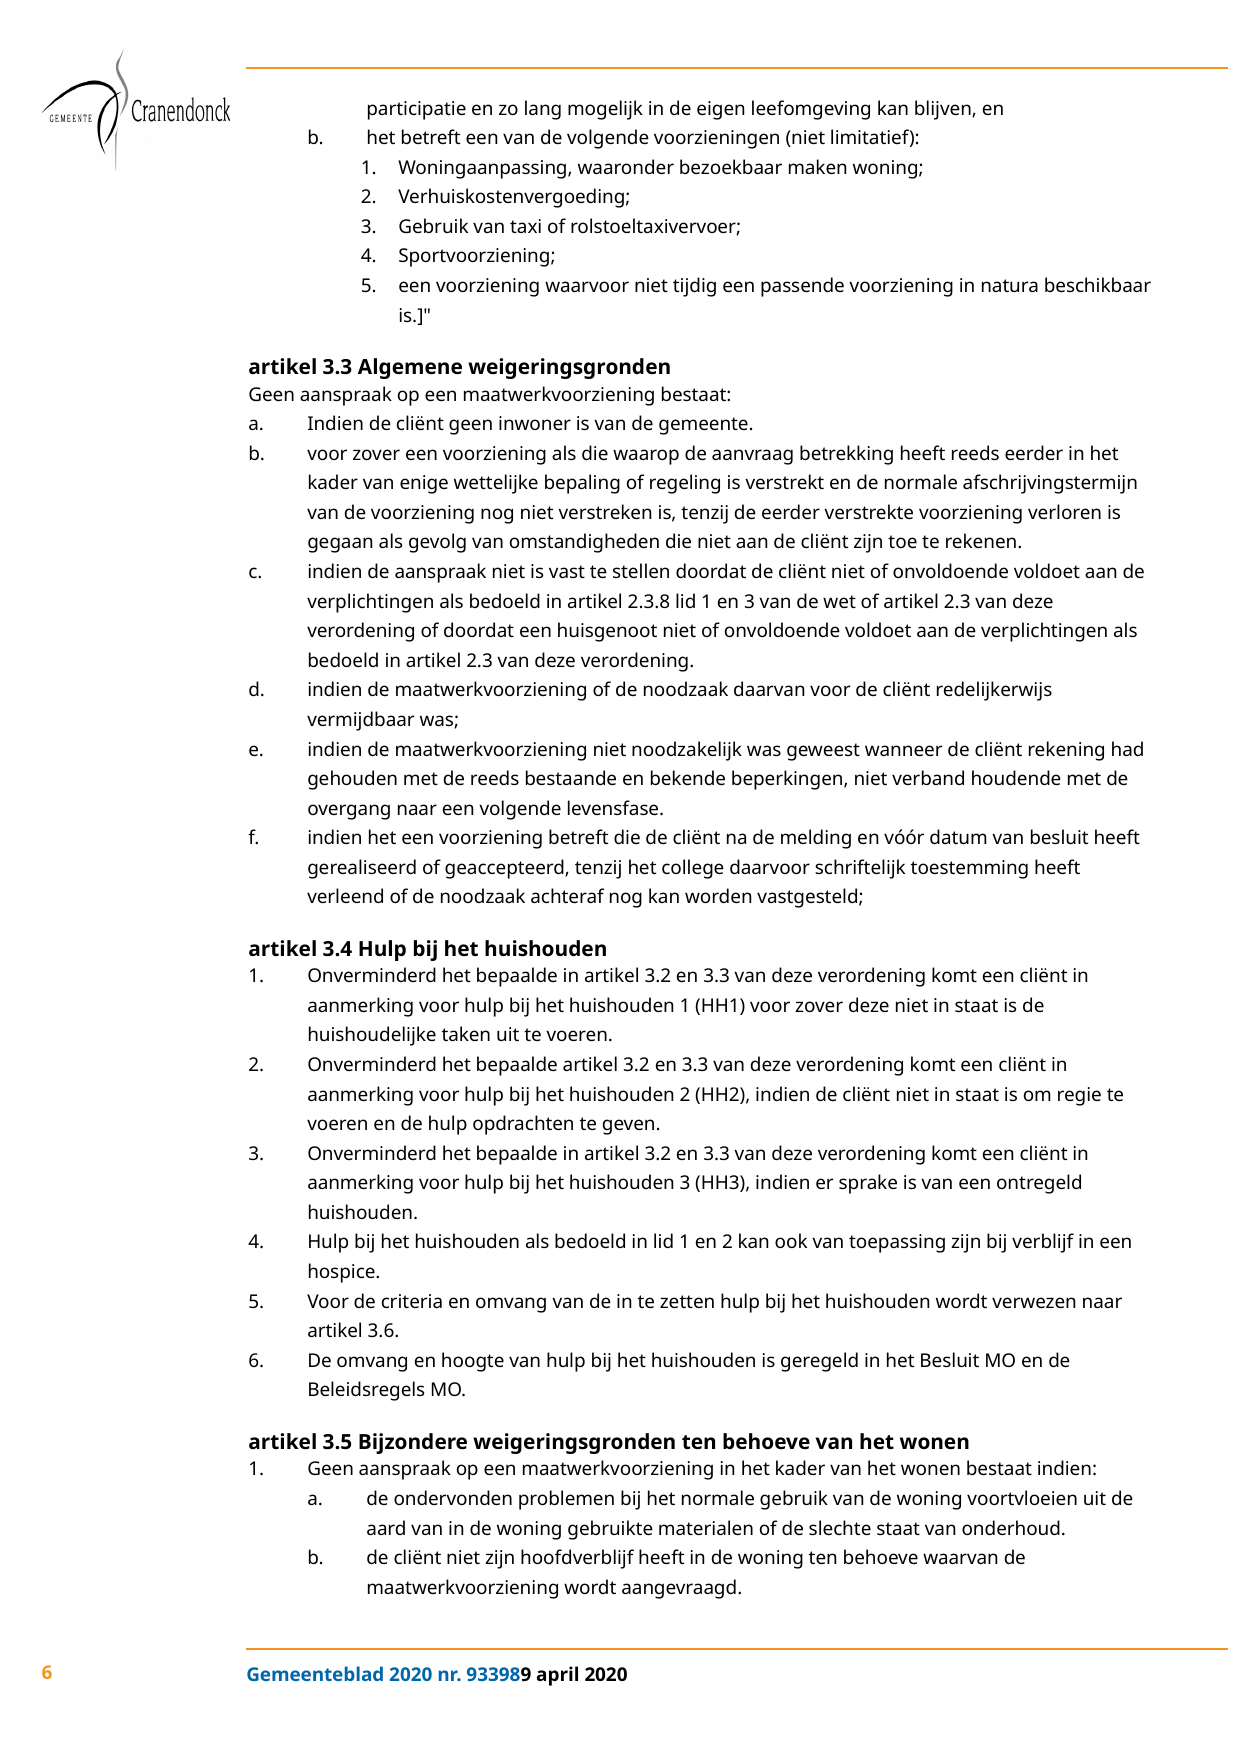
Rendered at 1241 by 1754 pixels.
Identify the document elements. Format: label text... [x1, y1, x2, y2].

text artikel 3.5 Bijzondere weigeringsgronden ten behoeve van het wonen [248, 1427, 1152, 1456]
list indien het een voorziening betreft die de cliënt na de melding en vóór datum van besluit heeft gerealiseerd of geaccepteerd, tenzij het college daarvoor schriftelijk toestemming heeft verleend of de noodzaak achteraf nog kan worden vastgesteld; [248, 824, 1152, 909]
list Indien de cliënt geen inwoner is van de gemeente. [248, 410, 1152, 436]
list Woningaanpassing, waaronder bezoekbaar maken woning; [361, 154, 1152, 180]
list Hulp bij het huishouden als bedoeld in lid 1 en 2 kan ook van toepassing zijn bij verblijf in een hospice. [248, 1229, 1152, 1284]
list de ondervonden problemen bij het normale gebruik van de woning voortvloeien uit de aard van in de woning gebruikte materialen of de slechte staat van onderhoud. [307, 1485, 1152, 1540]
list Onverminderd het bepaalde in artikel 3.2 en 3.3 van deze verordening komt een cliënt in aanmerking voor hulp bij het huishouden 1 (HH1) voor zover deze niet in staat is de huishoudelijke taken uit te voeren. [248, 962, 1152, 1047]
list de cliënt niet zijn hoofdverblijf heeft in de woning ten behoeve waarvan de maatwerkvoorziening wordt aangevraagd. [307, 1544, 1152, 1599]
list Sportvoorziening; [361, 243, 1152, 268]
list Verhuiskostenvergoeding; [361, 183, 1152, 209]
list het betreft een van de volgende voorzieningen (niet limitatief): [307, 124, 1152, 150]
list indien de maatwerkvoorziening of de noodzaak daarvan voor de cliënt redelijkerwijs vermijdbaar was; [248, 677, 1152, 732]
list De omvang en hoogte van hulp bij het huishouden is geregeld in het Besluit MO en de Beleidsregels MO. [248, 1347, 1152, 1402]
text artikel 3.4 Hulp bij het huishouden [248, 934, 1152, 962]
list indien de maatwerkvoorziening niet noodzakelijk was geweest wanneer de cliënt rekening had gehouden met de reeds bestaande en bekende beperkingen, niet verband houdende met de overgang naar een volgende levensfase. [248, 736, 1152, 821]
list Geen aanspraak op een maatwerkvoorziening in het kader van het wonen bestaat indien: [248, 1456, 1152, 1481]
list een voorziening waarvoor niet tijdig een passende voorziening in natura beschikbaar is.]" [361, 272, 1152, 328]
list Onverminderd het bepaalde in artikel 3.2 en 3.3 van deze verordening komt een cliënt in aanmerking voor hulp bij het huishouden 3 (HH3), indien er sprake is van een ontregeld huishouden. [248, 1140, 1152, 1225]
list voor zover een voorziening als die waarop de aanvraag betrekking heeft reeds eerder in het kader van enige wettelijke bepaling of regeling is verstrekt en de normale afschrijvingstermijn van de voorziening nog niet verstreken is, tenzij de eerder verstrekte voorziening verloren is gegaan als gevolg van omstandigheden die niet aan de cliënt zijn toe te rekenen. [248, 440, 1152, 554]
list indien de aanspraak niet is vast te stellen doordat de cliënt niet of onvoldoende voldoet aan de verplichtingen als bedoeld in artikel 2.3.8 lid 1 en 3 van de wet of artikel 2.3 van deze verordening of doordat een huisgenoot niet of onvoldoende voldoet aan de verplichtingen als bedoeld in artikel 2.3 van deze verordening. [248, 558, 1152, 673]
list Onverminderd het bepaalde artikel 3.2 en 3.3 van deze verordening komt een cliënt in aanmerking voor hulp bij het huishouden 2 (HH2), indien de cliënt niet in staat is om regie te voeren en de hulp opdrachten te geven. [248, 1051, 1152, 1136]
list Voor de criteria en omvang van de in te zetten hulp bij het huishouden wordt verwezen naar artikel 3.6. [248, 1288, 1152, 1343]
picture [41, 47, 231, 172]
text Geen aanspraak op een maatwerkvoorziening bestaat: [248, 381, 1152, 406]
list Gebruik van taxi of rolstoeltaxivervoer; [361, 213, 1152, 239]
text artikel 3.3 Algemene weigeringsgronden [248, 352, 1152, 381]
list participatie en zo lang mogelijk in de eigen leefomgeving kan blijven, en [307, 95, 1152, 121]
